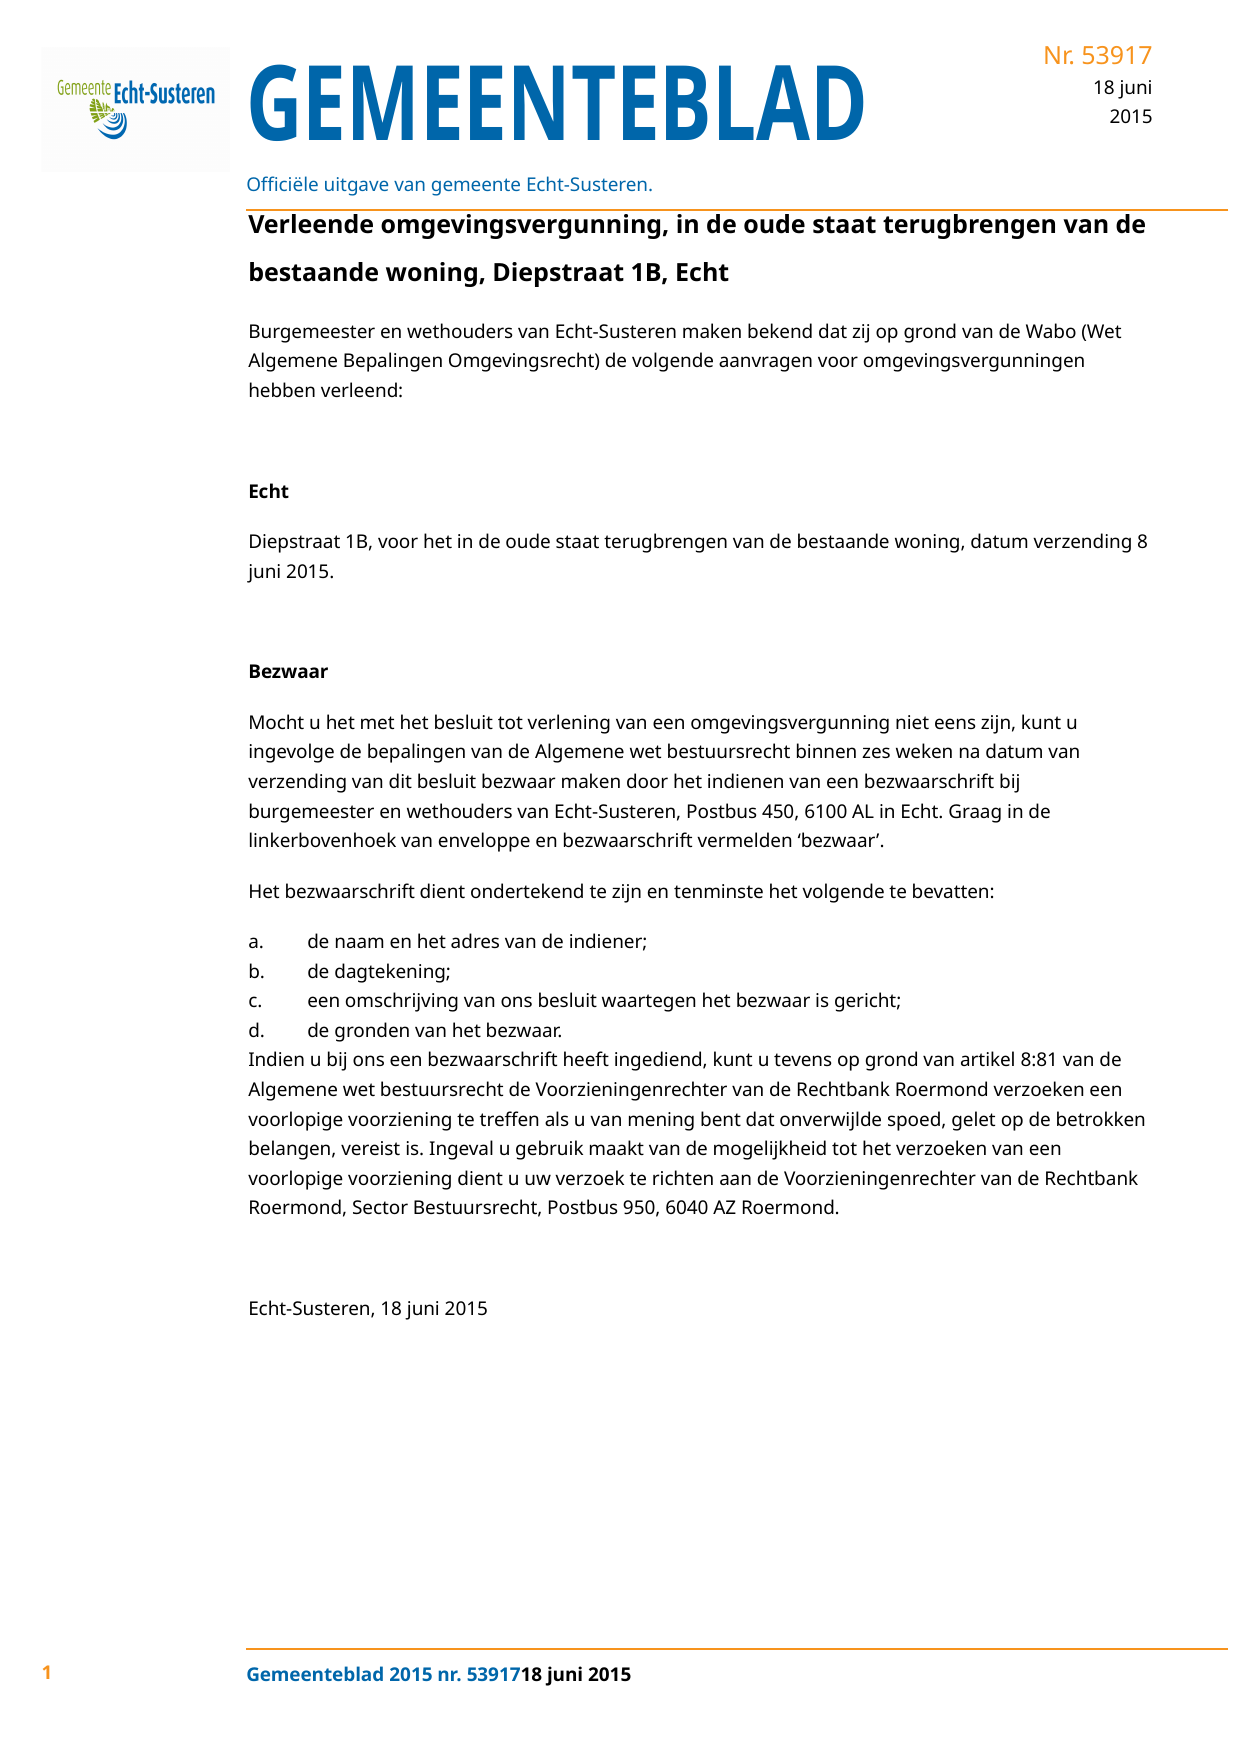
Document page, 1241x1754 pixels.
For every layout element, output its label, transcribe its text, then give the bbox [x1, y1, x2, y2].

list de gronden van het bezwaar. [248, 1017, 1152, 1043]
text Indien u bij ons een bezwaarschrift heeft ingediend, kunt u tevens op grond van artikel 8:81 van de Algemene wet bestuursrecht de Voorzieningenrechter van de Rechtbank Roermond verzoeken een voorlopige voorziening te treffen als u van mening bent dat onverwijlde spoed, gelet op de betrokken belangen, vereist is. Ingeval u gebruik maakt van de mogelijkheid tot het verzoeken van een voorlopige voorziening dient u uw verzoek te richten aan de Voorzieningenrechter van de Rechtbank Roermond, Sector Bestuursrecht, Postbus 950, 6040 AZ Roermond. [248, 1047, 1152, 1220]
text Verleende omgevingsvergunning, in de oude staat terugbrengen van de bestaande woning, Diepstraat 1B, Echt [248, 211, 1152, 288]
list de naam en het adres van de indiener; [248, 928, 1152, 954]
list de dagtekening; [248, 958, 1152, 984]
text Burgemeester en wethouders van Echt-Susteren maken bekend dat zij op grond van de Wabo (Wet Algemene Bepalingen Omgevingsrecht) de volgende aanvragen voor omgevingsvergunningen hebben verleend: [248, 318, 1152, 403]
text Echt [248, 478, 1152, 504]
text Mocht u het met het besluit tot verlening van een omgevingsvergunning niet eens zijn, kunt u ingevolge de bepalingen van de Algemene wet bestuursrecht binnen zes weken na datum van verzending van dit besluit bezwaar maken door het indienen van een bezwaarschrift bij burgemeester en wethouders van Echt-Susteren, Postbus 450, 6100 AL in Echt. Graag in de linkerbovenhoek van enveloppe en bezwaarschrift vermelden ‘bezwaar’. [248, 709, 1152, 853]
text Bezwaar [248, 659, 1152, 684]
text Echt-Susteren, 18 juni 2015 [248, 1295, 1152, 1321]
picture [41, 47, 231, 172]
list een omschrijving van ons besluit waartegen het bezwaar is gericht; [248, 987, 1152, 1013]
text Het bezwaarschrift dient ondertekend te zijn en tenminste het volgende te bevatten: [248, 878, 1152, 904]
text Diepstraat 1B, voor het in de oude staat terugbrengen van de bestaande woning, datum verzending 8 juni 2015. [248, 528, 1152, 584]
